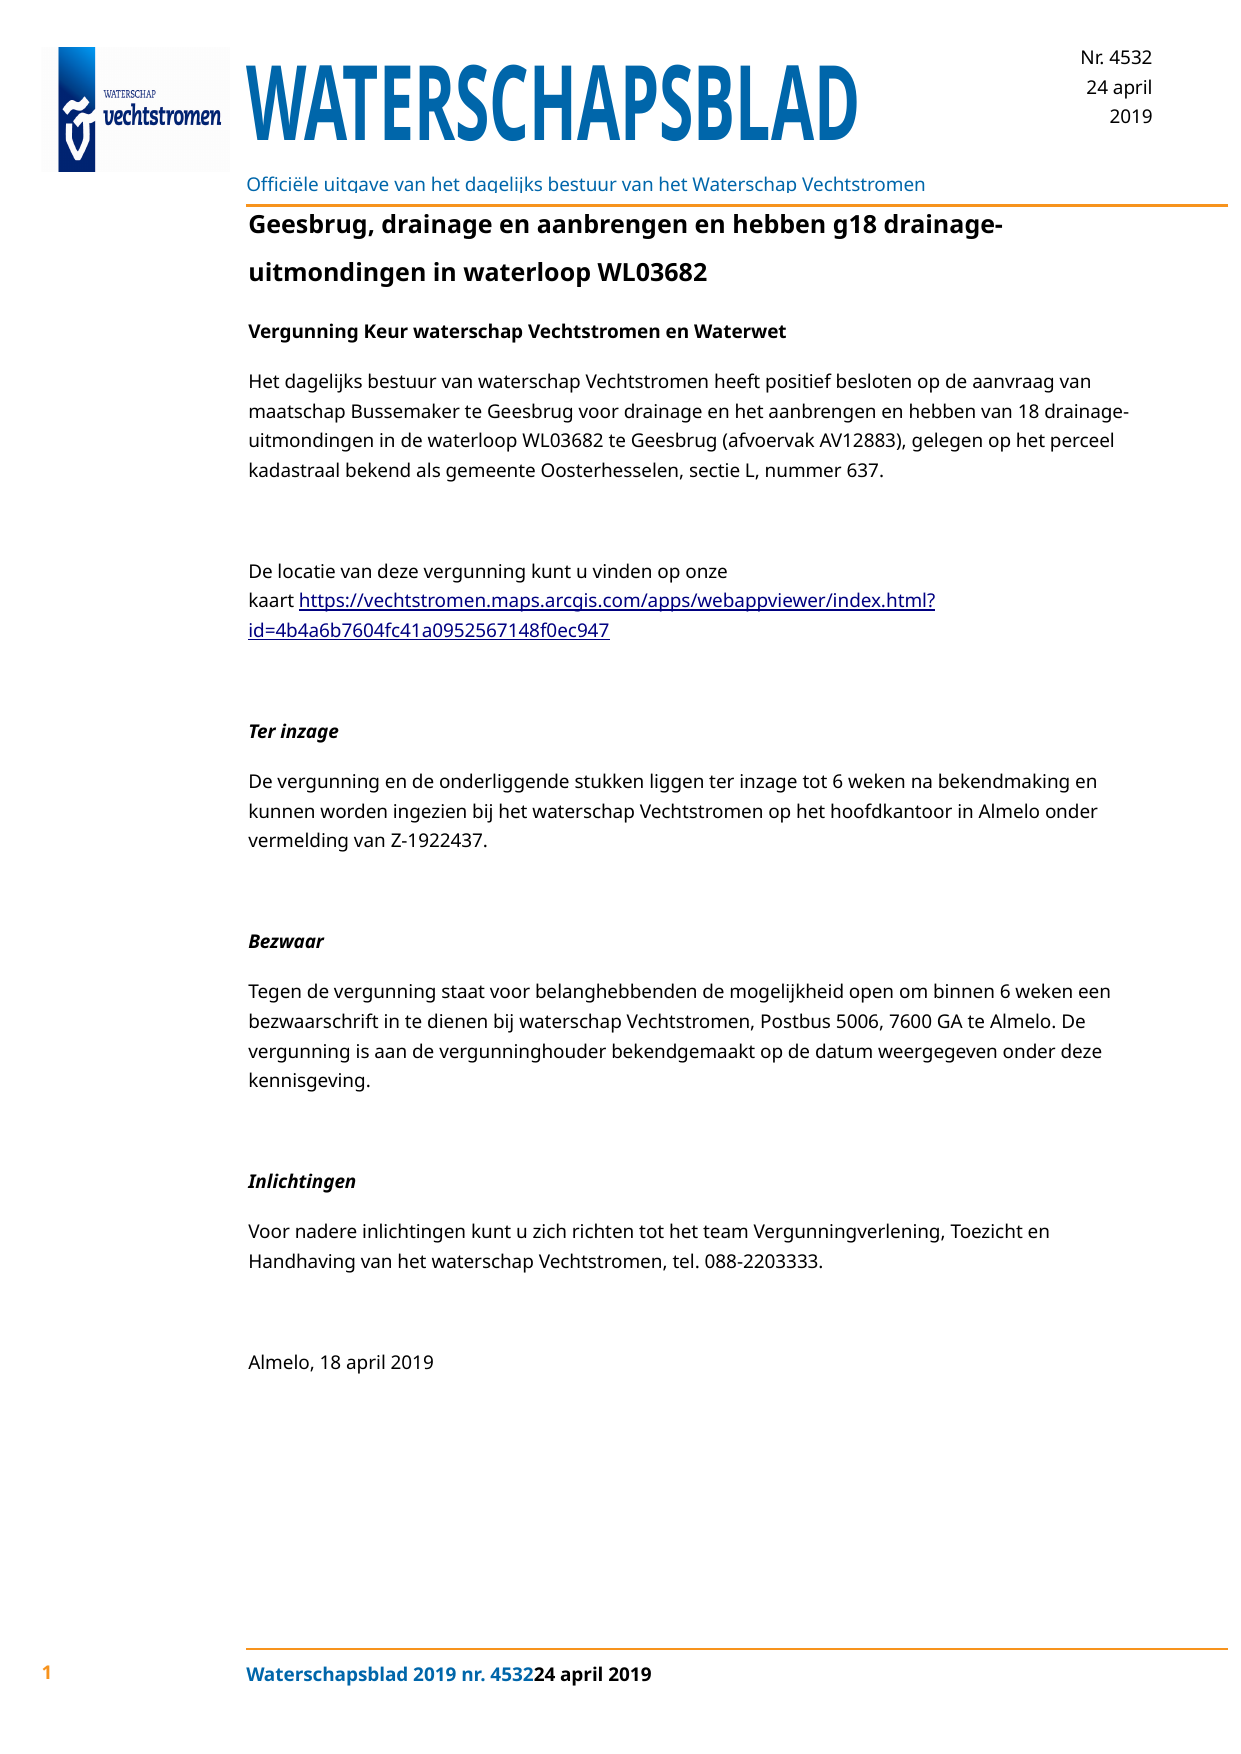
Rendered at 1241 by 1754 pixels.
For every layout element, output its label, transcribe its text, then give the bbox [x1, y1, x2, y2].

text Vergunning Keur waterschap Vechtstromen en Waterwet [248, 318, 1152, 344]
text De vergunning en de onderliggende stukken liggen ter inzage tot 6 weken na bekendmaking en kunnen worden ingezien bij het waterschap Vechtstromen op het hoofdkantoor in Almelo onder vermelding van Z-1922437. [248, 768, 1152, 853]
text Ter inzage [248, 718, 1152, 744]
text Geesbrug, drainage en aanbrengen en hebben g18 drainage-uitmondingen in waterloop WL03682 [248, 207, 1152, 288]
text Inlichtingen [248, 1168, 1152, 1194]
text De locatie van deze vergunning kunt u vinden op onze kaart https://vechtstromen.maps.arcgis.com/apps/webappviewer/index.html?id=4b4a6b7604fc41a0952567148f0ec947 [248, 558, 1152, 643]
text Bezwaar [248, 928, 1152, 954]
picture [41, 47, 231, 172]
text Tegen de vergunning staat voor belanghebbenden de mogelijkheid open om binnen 6 weken een bezwaarschrift in te dienen bij waterschap Vechtstromen, Postbus 5006, 7600 GA te Almelo. De vergunning is aan de vergunninghouder bekendgemaakt op de datum weergegeven onder deze kennisgeving. [248, 979, 1152, 1093]
text Voor nadere inlichtingen kunt u zich richten tot het team Vergunningverlening, Toezicht en Handhaving van het waterschap Vechtstromen, tel. 088-2203333. [248, 1219, 1152, 1274]
text Almelo, 18 april 2019 [248, 1349, 1152, 1375]
text Het dagelijks bestuur van waterschap Vechtstromen heeft positief besloten op de aanvraag van maatschap Bussemaker te Geesbrug voor drainage en het aanbrengen en hebben van 18 drainage-uitmondingen in de waterloop WL03682 te Geesbrug (afvoervak AV12883), gelegen op het perceel kadastraal bekend als gemeente Oosterhesselen, sectie L, nummer 637. [248, 368, 1152, 483]
